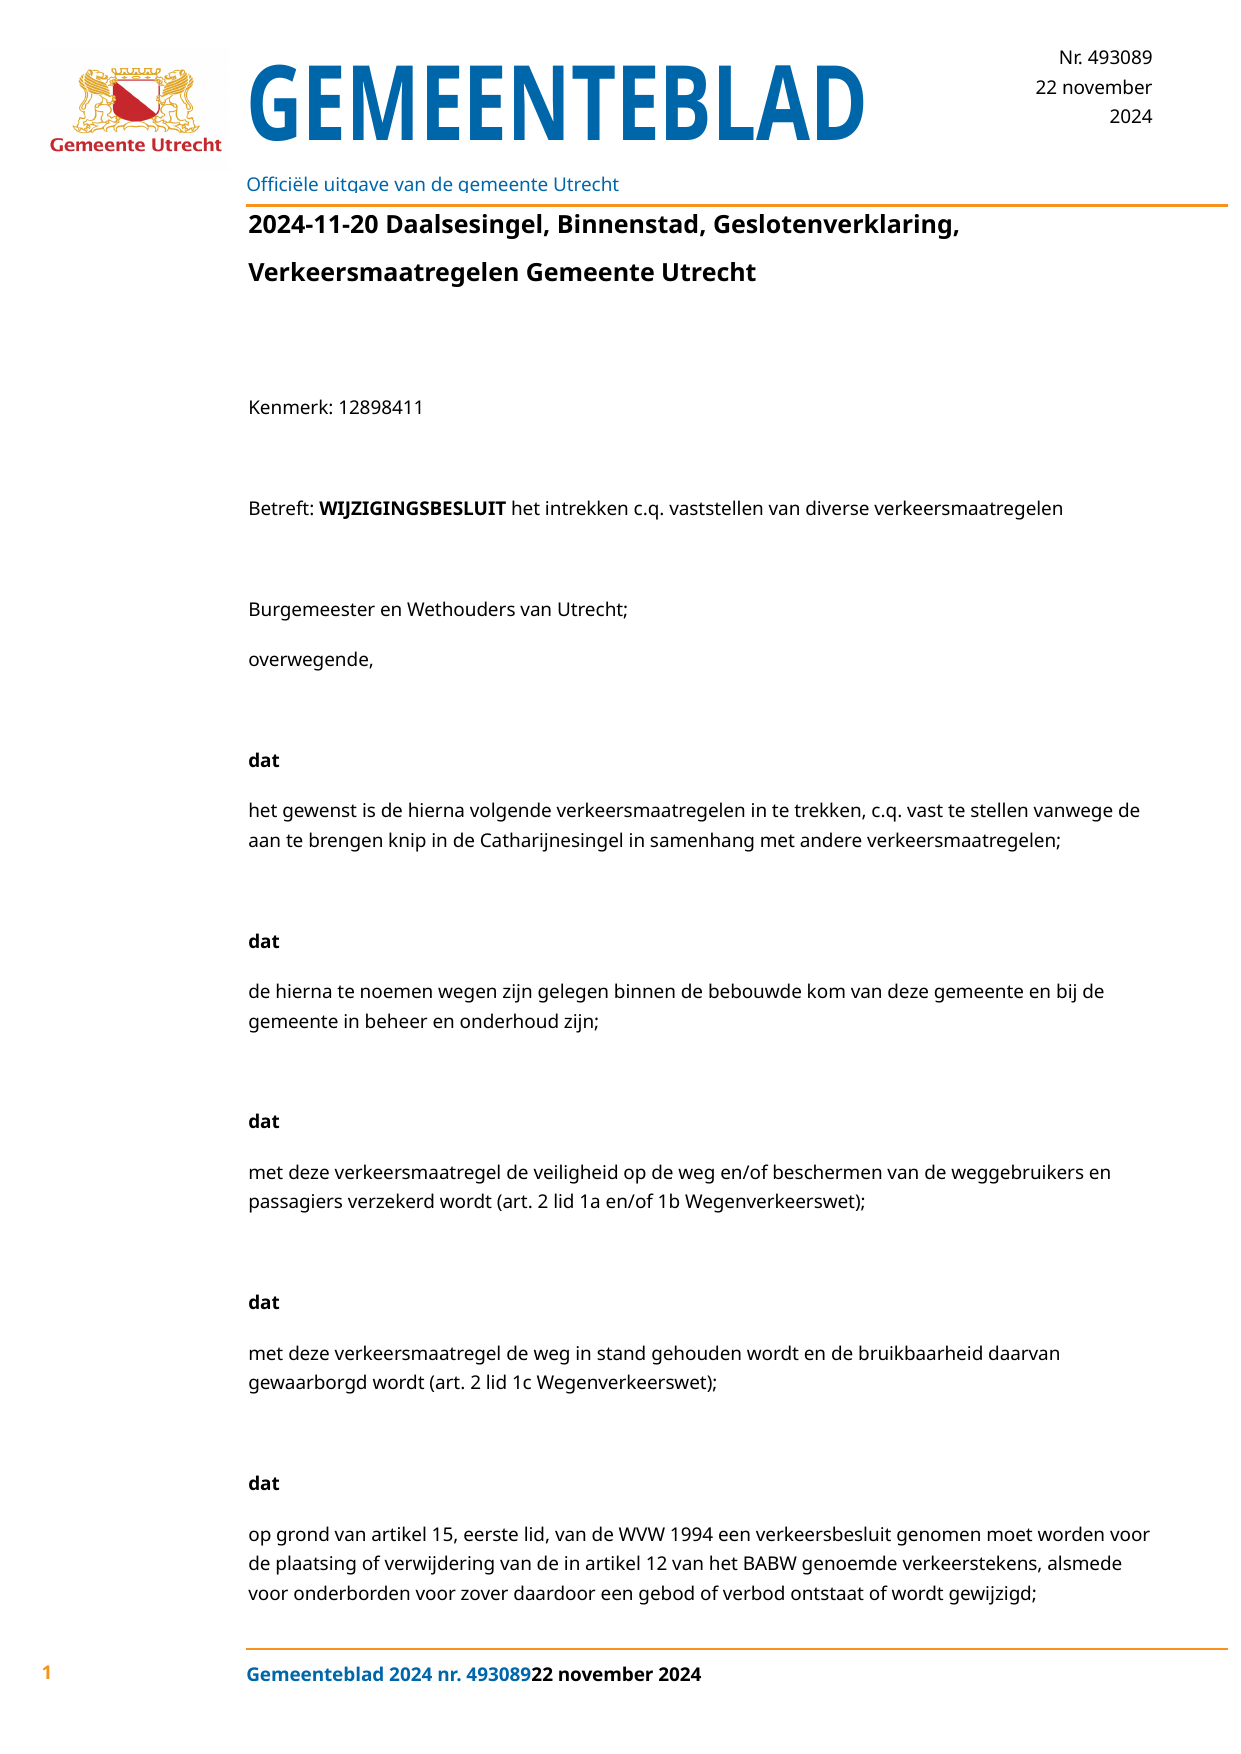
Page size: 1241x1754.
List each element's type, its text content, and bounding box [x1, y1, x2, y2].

text Burgemeester en Wethouders van Utrecht; [248, 596, 1152, 621]
text met deze verkeersmaatregel de veiligheid op de weg en/of beschermen van de weggebruikers en passagiers verzekerd wordt (art. 2 lid 1a en/of 1b Wegenverkeerswet); [248, 1159, 1152, 1214]
text dat [248, 747, 1152, 773]
text dat [248, 1470, 1152, 1496]
text Betreft: WIJZIGINGSBESLUIT het intrekken c.q. vaststellen van diverse verkeersmaatregelen [248, 495, 1152, 521]
text overwegende, [248, 646, 1152, 672]
text dat [248, 1109, 1152, 1134]
text de hierna te noemen wegen zijn gelegen binnen de bebouwde kom van deze gemeente en bij de gemeente in beheer en onderhoud zijn; [248, 978, 1152, 1033]
text 2024-11-20 Daalsesingel, Binnenstad, Geslotenverklaring, Verkeersmaatregelen Gemeente Utrecht [248, 207, 1152, 288]
text dat [248, 1289, 1152, 1315]
text op grond van artikel 15, eerste lid, van de WVW 1994 een verkeersbesluit genomen moet worden voor de plaatsing of verwijdering van de in artikel 12 van het BABW genoemde verkeerstekens, alsmede voor onderborden voor zover daardoor een gebod of verbod ontstaat of wordt gewijzigd; [248, 1521, 1152, 1606]
picture [41, 47, 231, 172]
text het gewenst is de hierna volgende verkeersmaatregelen in te trekken, c.q. vast te stellen vanwege de aan te brengen knip in de Catharijnesingel in samenhang met andere verkeersmaatregelen; [248, 797, 1152, 853]
text dat [248, 928, 1152, 953]
text Kenmerk: 12898411 [248, 394, 1152, 420]
text met deze verkeersmaatregel de weg in stand gehouden wordt en de bruikbaarheid daarvan gewaarborgd wordt (art. 2 lid 1c Wegenverkeerswet); [248, 1340, 1152, 1395]
